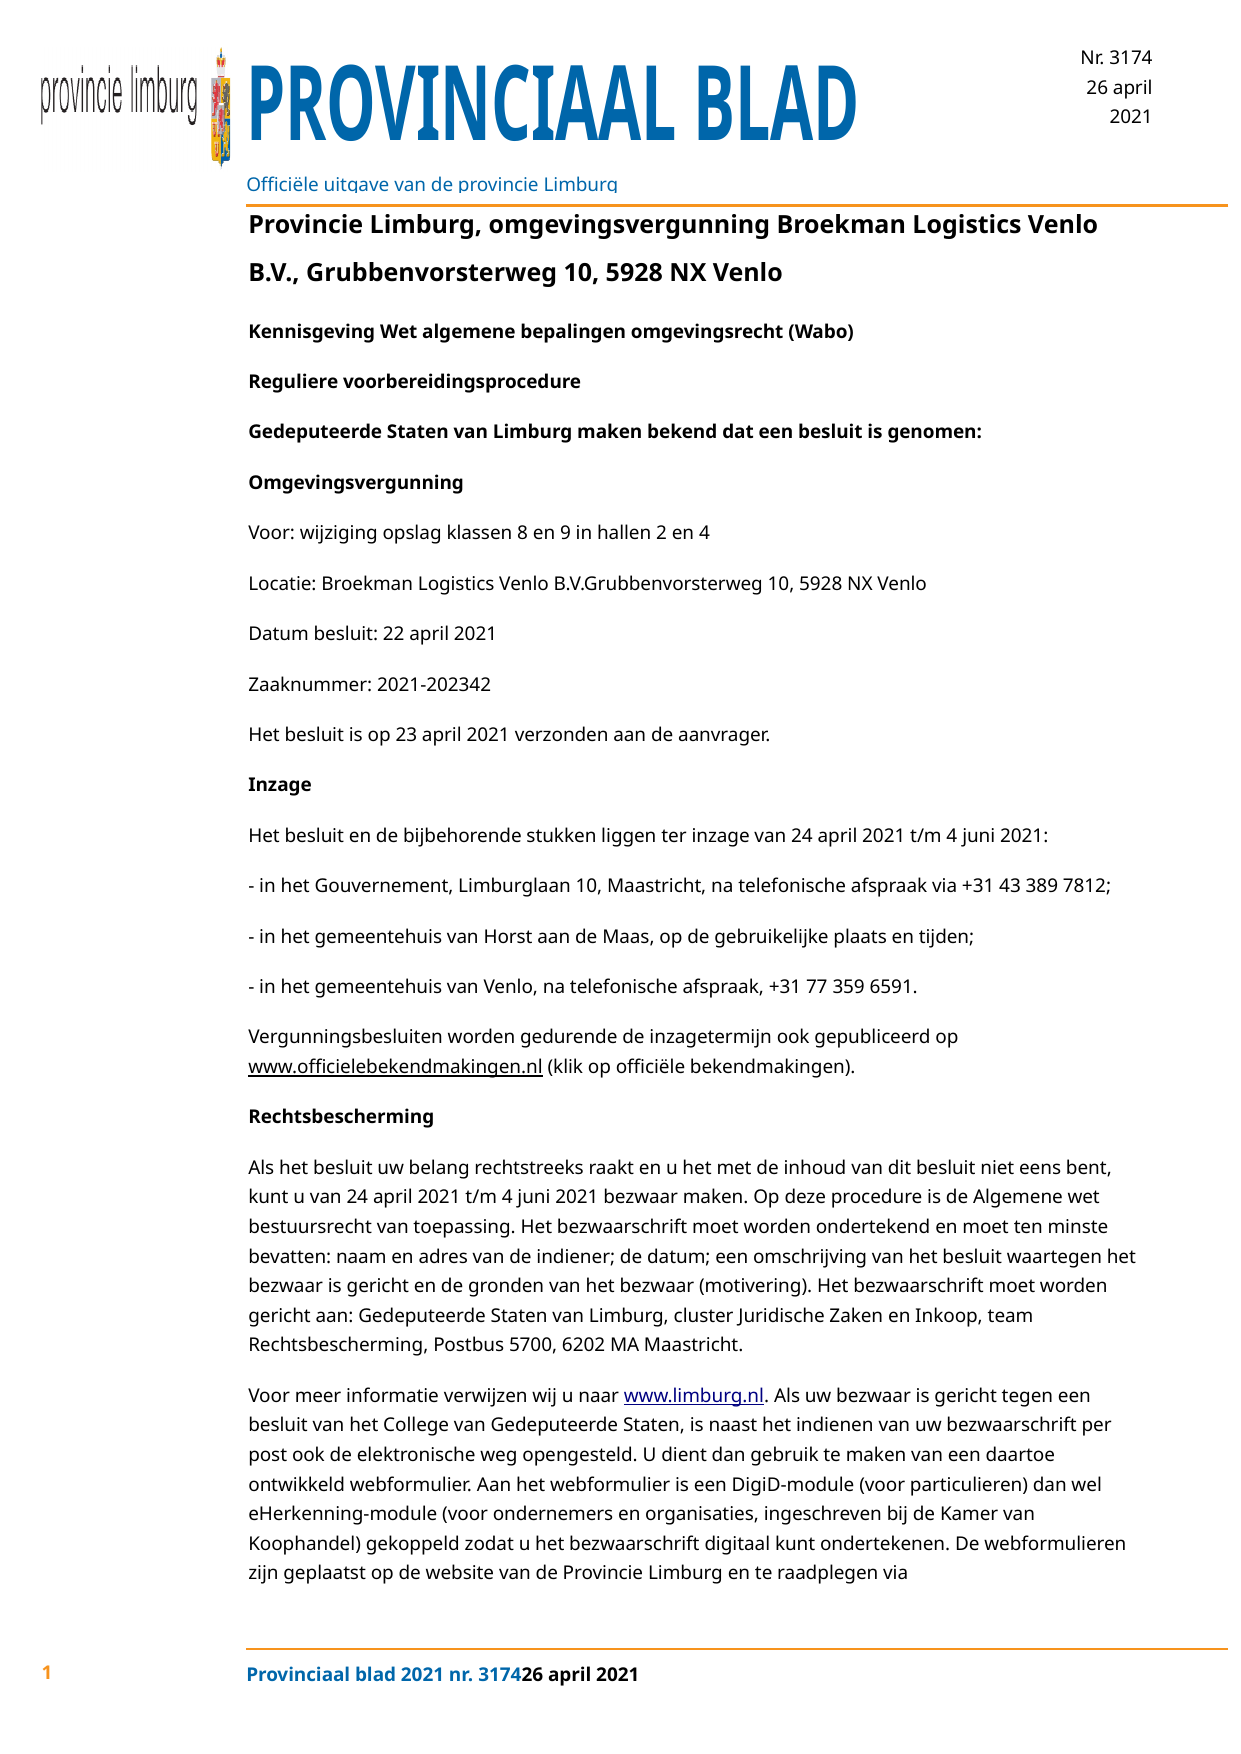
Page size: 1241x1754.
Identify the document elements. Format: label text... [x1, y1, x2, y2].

text Het besluit en de bijbehorende stukken liggen ter inzage van 24 april 2021 t/m 4 juni 2021: [248, 822, 1152, 848]
text Inzage [248, 772, 1152, 797]
text Het besluit is op 23 april 2021 verzonden aan de aanvrager. [248, 721, 1152, 747]
text - in het gemeentehuis van Venlo, na telefonische afspraak, +31 77 359 6591. [248, 973, 1152, 999]
text Vergunningsbesluiten worden gedurende de inzagetermijn ook gepubliceerd op www.officielebekendmakingen.nl (klik op officiële bekendmakingen). [248, 1024, 1152, 1079]
text Reguliere voorbereidingsprocedure [248, 368, 1152, 394]
text Kennisgeving Wet algemene bepalingen omgevingsrecht (Wabo) [248, 318, 1152, 344]
text Rechtsbescherming [248, 1104, 1152, 1129]
text Datum besluit: 22 april 2021 [248, 620, 1152, 646]
text Locatie: Broekman Logistics Venlo B.V.Grubbenvorsterweg 10, 5928 NX Venlo [248, 570, 1152, 596]
text Als het besluit uw belang rechtstreeks raakt en u het met de inhoud van dit besluit niet eens bent, kunt u van 24 april 2021 t/m 4 juni 2021 bezwaar maken. Op deze procedure is de Algemene wet bestuursrecht van toepassing. Het bezwaarschrift moet worden ondertekend en moet ten minste bevatten: naam en adres van de indiener; de datum; een omschrijving van het besluit waartegen het bezwaar is gericht en de gronden van het bezwaar (motivering). Het bezwaarschrift moet worden gericht aan: Gedeputeerde Staten van Limburg, cluster Juridische Zaken en Inkoop, team Rechtsbescherming, Postbus 5700, 6202 MA Maastricht. [248, 1154, 1152, 1357]
text Omgevingsvergunning [248, 469, 1152, 495]
text - in het gemeentehuis van Horst aan de Maas, op de gebruikelijke plaats en tijden; [248, 923, 1152, 949]
picture [41, 47, 231, 172]
text Provincie Limburg, omgevingsvergunning Broekman Logistics Venlo B.V., Grubbenvorsterweg 10, 5928 NX Venlo [248, 207, 1152, 288]
text Zaaknummer: 2021-202342 [248, 671, 1152, 697]
text Voor: wijziging opslag klassen 8 en 9 in hallen 2 en 4 [248, 519, 1152, 545]
text Gedeputeerde Staten van Limburg maken bekend dat een besluit is genomen: [248, 419, 1152, 444]
text - in het Gouvernement, Limburglaan 10, Maastricht, na telefonische afspraak via +31 43 389 7812; [248, 872, 1152, 898]
text Voor meer informatie verwijzen wij u naar www.limburg.nl. Als uw bezwaar is gericht tegen een besluit van het College van Gedeputeerde Staten, is naast het indienen van uw bezwaarschrift per post ook de elektronische weg opengesteld. U dient dan gebruik te maken van een daartoe ontwikkeld webformulier. Aan het webformulier is een DigiD-module (voor particulieren) dan wel eHerkenning-module (voor ondernemers en organisaties, ingeschreven bij de Kamer van Koophandel) gekoppeld zodat u het bezwaarschrift digitaal kunt ondertekenen. De webformulieren zijn geplaatst op de website van de Provincie Limburg en te raadplegen via [248, 1382, 1152, 1585]
